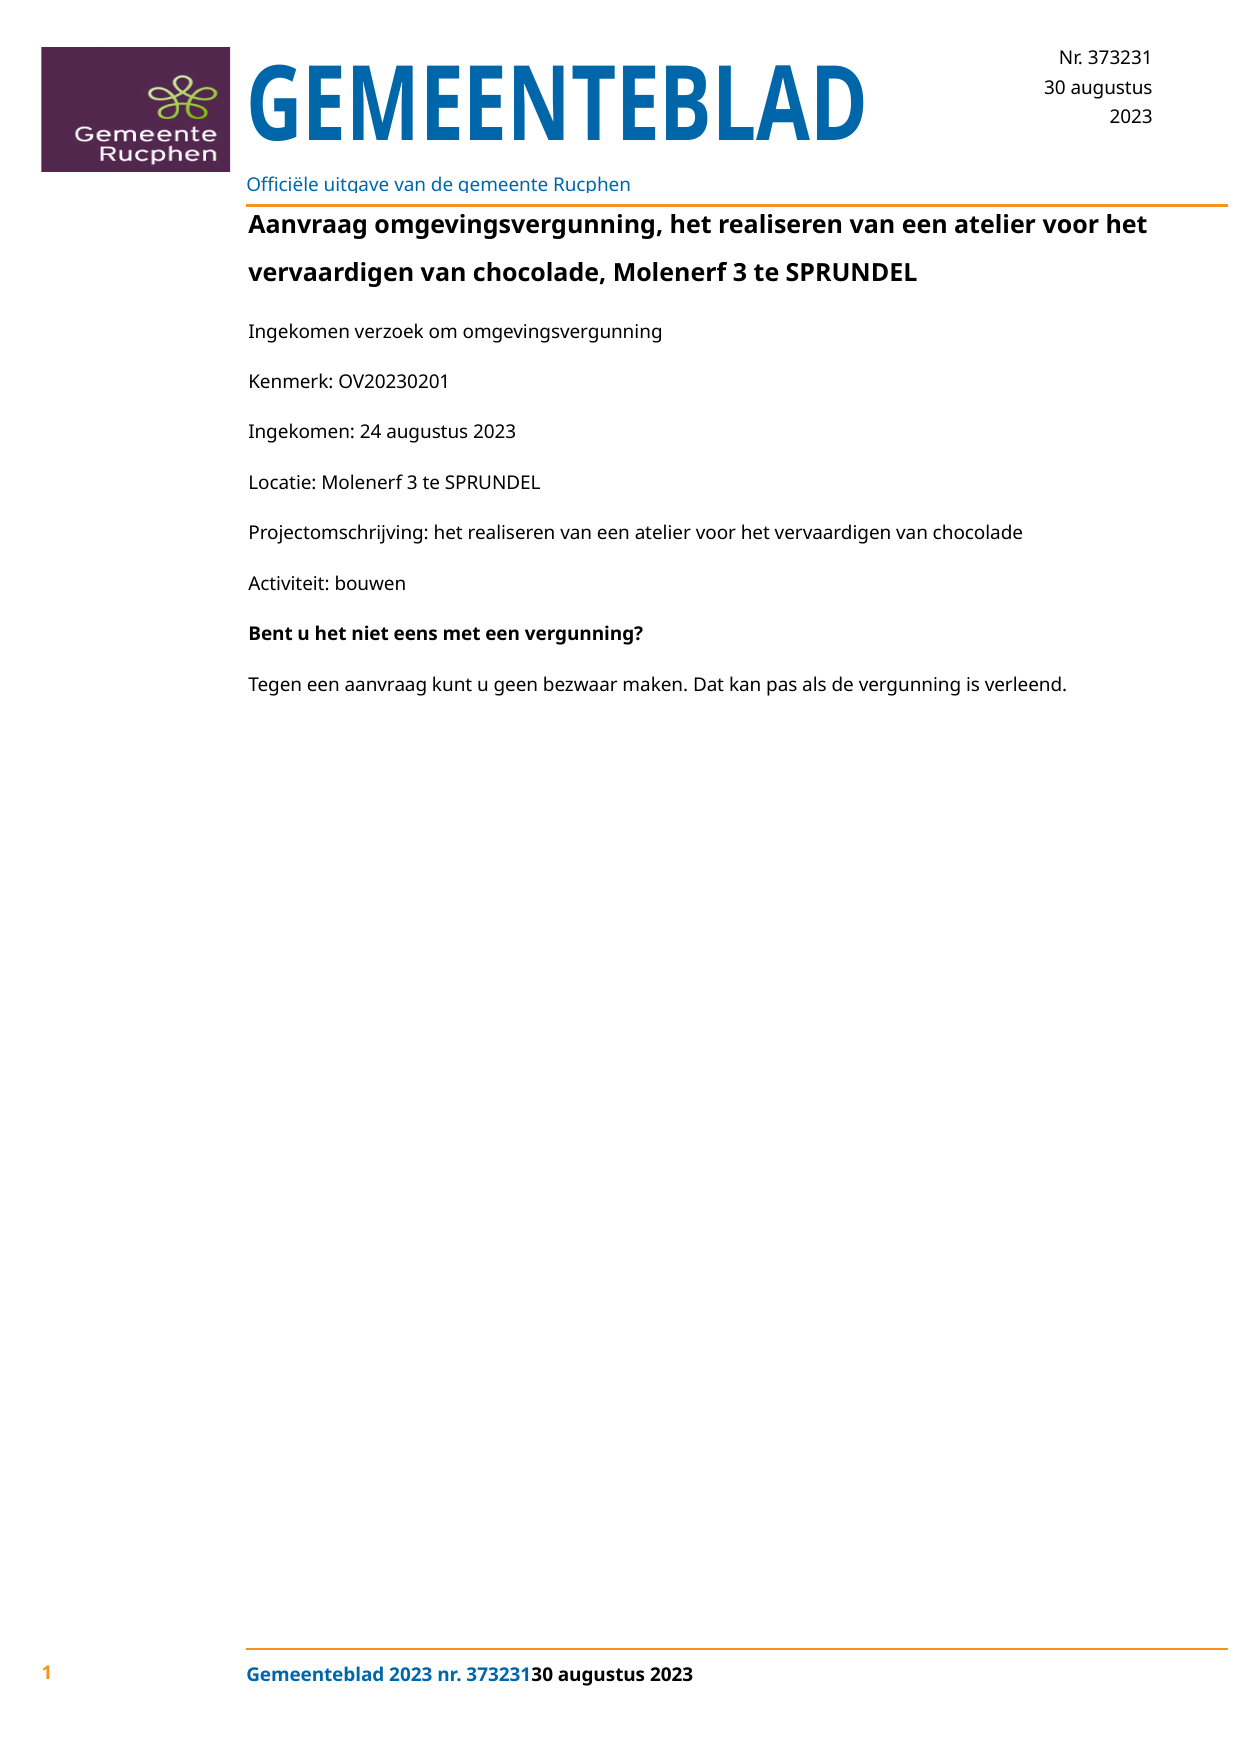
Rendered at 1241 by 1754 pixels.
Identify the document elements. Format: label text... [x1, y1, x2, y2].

text Ingekomen: 24 augustus 2023 [248, 419, 1152, 444]
text Bent u het niet eens met een vergunning? [248, 620, 1152, 646]
text Kenmerk: OV20230201 [248, 368, 1152, 394]
text Locatie: Molenerf 3 te SPRUNDEL [248, 469, 1152, 495]
text Projectomschrijving: het realiseren van een atelier voor het vervaardigen van chocolade [248, 519, 1152, 545]
text Aanvraag omgevingsvergunning, het realiseren van een atelier voor het vervaardigen van chocolade, Molenerf 3 te SPRUNDEL [248, 207, 1152, 288]
text Ingekomen verzoek om omgevingsvergunning [248, 318, 1152, 344]
picture [41, 47, 231, 172]
text Activiteit: bouwen [248, 570, 1152, 596]
text Tegen een aanvraag kunt u geen bezwaar maken. Dat kan pas als de vergunning is verleend. [248, 671, 1152, 697]
